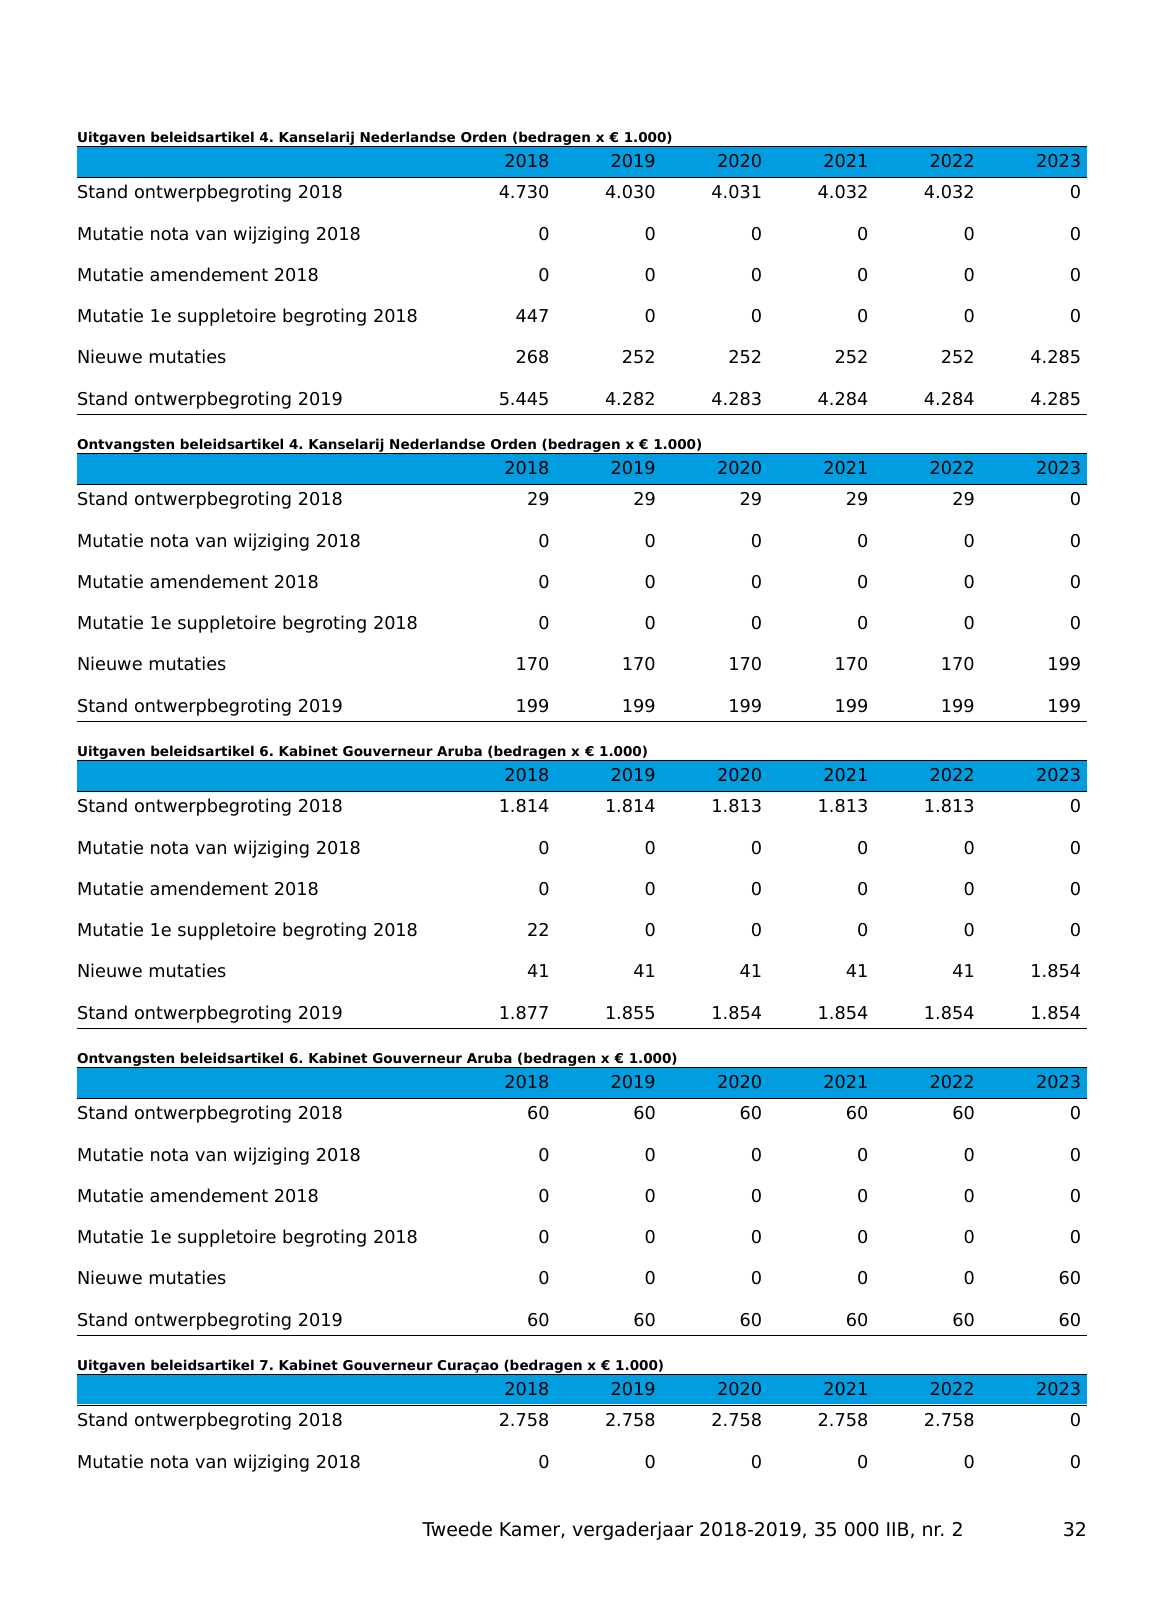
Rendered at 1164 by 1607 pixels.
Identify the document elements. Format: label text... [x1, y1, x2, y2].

table_cell 0 [874, 306, 980, 327]
table_cell 29 [768, 485, 874, 510]
table_cell 41 [449, 961, 555, 982]
table_cell [768, 1165, 874, 1186]
table_cell [768, 634, 874, 654]
table_cell 2020 [661, 454, 768, 484]
table_cell 0 [661, 1227, 768, 1248]
table_cell [449, 1165, 555, 1186]
table_cell Mutatie amendement 2018 [77, 1186, 449, 1206]
table_cell Mutatie nota van wijziging 2018 [77, 1145, 449, 1165]
table_cell 0 [768, 920, 874, 941]
table_cell [768, 593, 874, 613]
table_cell [555, 593, 661, 613]
table_cell [980, 675, 1087, 696]
table_cell Mutatie nota van wijziging 2018 [77, 1452, 449, 1472]
table_cell 0 [768, 1186, 874, 1206]
table_cell Nieuwe mutaties [77, 348, 449, 368]
table_cell 0 [768, 224, 874, 244]
table_cell 2023 [980, 147, 1087, 177]
table_cell 0 [980, 1227, 1087, 1248]
table_cell [77, 761, 449, 791]
table_cell 0 [449, 265, 555, 286]
table_header Ontvangsten beleidsartikel 6. Kabinet Gouverneur Aruba (bedragen x € 1.000) [77, 1051, 1087, 1067]
table_cell Stand ontwerpbegroting 2018 [77, 1099, 449, 1124]
table_cell [449, 286, 555, 306]
table_cell 2020 [661, 1068, 768, 1098]
table_cell 0 [980, 572, 1087, 592]
table_cell [661, 203, 768, 224]
table_cell [661, 551, 768, 572]
table_cell 0 [980, 531, 1087, 551]
table_cell 2021 [768, 147, 874, 177]
table_cell 1.813 [661, 792, 768, 817]
table_cell 0 [449, 1186, 555, 1206]
table_cell [77, 510, 449, 531]
table_cell [661, 327, 768, 347]
table_cell 199 [980, 654, 1087, 675]
table_cell 1.854 [661, 1003, 768, 1028]
table_cell [449, 858, 555, 879]
table_cell 60 [980, 1268, 1087, 1289]
table_cell [874, 1165, 980, 1186]
table_cell [661, 941, 768, 961]
table_header Uitgaven beleidsartikel 7. Kabinet Gouverneur Curaçao (bedragen x € 1.000) [77, 1358, 1087, 1373]
table_cell [874, 817, 980, 838]
table_cell 2.758 [555, 1406, 661, 1431]
table_cell 199 [555, 696, 661, 721]
table_cell [555, 551, 661, 572]
table_cell [661, 1248, 768, 1268]
table_cell Mutatie nota van wijziging 2018 [77, 531, 449, 551]
table_cell 4.282 [555, 389, 661, 414]
table_cell 2022 [874, 1068, 980, 1098]
table_cell 1.854 [980, 961, 1087, 982]
table_cell 2.758 [768, 1406, 874, 1431]
table_cell [555, 1124, 661, 1144]
table_cell [874, 858, 980, 879]
table_cell 41 [555, 961, 661, 982]
table_cell 1.877 [449, 1003, 555, 1028]
table_cell [768, 1248, 874, 1268]
table_cell [77, 147, 449, 177]
table_cell 0 [768, 265, 874, 286]
table_cell 4.031 [661, 178, 768, 203]
table_cell [874, 203, 980, 224]
table_cell 0 [661, 613, 768, 634]
table_cell 0 [449, 838, 555, 858]
table_cell 2.758 [449, 1406, 555, 1431]
table_cell [874, 244, 980, 265]
table_cell [768, 1206, 874, 1227]
table_cell 0 [768, 531, 874, 551]
table_cell [555, 368, 661, 389]
table_cell 0 [768, 1268, 874, 1289]
table_cell 0 [449, 1268, 555, 1289]
table_cell 2019 [555, 1375, 661, 1404]
table_cell 0 [980, 485, 1087, 510]
table_cell [768, 1124, 874, 1144]
table_cell [77, 982, 449, 1003]
table_cell [77, 286, 449, 306]
table_cell [768, 286, 874, 306]
table_cell [449, 634, 555, 654]
table_cell 0 [874, 1268, 980, 1289]
table_header Uitgaven beleidsartikel 4. Kanselarij Nederlandse Orden (bedragen x € 1.000) [77, 130, 1087, 146]
table_cell 252 [661, 348, 768, 368]
table_cell [661, 858, 768, 879]
table_cell 0 [555, 1452, 661, 1472]
table_cell 252 [768, 348, 874, 368]
table_cell [980, 368, 1087, 389]
table_cell 29 [449, 485, 555, 510]
table_cell [77, 327, 449, 347]
table_cell 60 [874, 1310, 980, 1335]
table_cell [661, 1165, 768, 1186]
table_cell [661, 1289, 768, 1309]
table_cell 199 [874, 696, 980, 721]
table_cell [768, 244, 874, 265]
table_header Uitgaven beleidsartikel 6. Kabinet Gouverneur Aruba (bedragen x € 1.000) [77, 744, 1087, 759]
table_cell 0 [874, 879, 980, 899]
table_cell Mutatie nota van wijziging 2018 [77, 224, 449, 244]
table_cell 0 [555, 1268, 661, 1289]
table_cell 41 [874, 961, 980, 982]
table_cell 0 [874, 265, 980, 286]
table_cell [980, 1248, 1087, 1268]
table_cell 2023 [980, 1375, 1087, 1404]
table_header Ontvangsten beleidsartikel 4. Kanselarij Nederlandse Orden (bedragen x € 1.000) [77, 437, 1087, 453]
table_cell 0 [555, 1145, 661, 1165]
table_cell [77, 551, 449, 572]
table_cell [449, 327, 555, 347]
table_cell [449, 1289, 555, 1309]
table_cell 199 [768, 696, 874, 721]
table_cell 252 [555, 348, 661, 368]
table_cell [555, 941, 661, 961]
table_cell Mutatie nota van wijziging 2018 [77, 838, 449, 858]
table_cell [77, 454, 449, 484]
table_cell 22 [449, 920, 555, 941]
table_cell [449, 593, 555, 613]
table_cell 0 [980, 1099, 1087, 1124]
table_cell 0 [449, 224, 555, 244]
table_cell [874, 675, 980, 696]
table_cell 0 [555, 838, 661, 858]
table_cell [874, 327, 980, 347]
table_cell 0 [555, 224, 661, 244]
table_cell [661, 900, 768, 920]
table_cell 0 [449, 572, 555, 592]
table_cell 0 [661, 879, 768, 899]
table_cell [555, 858, 661, 879]
table_cell 4.730 [449, 178, 555, 203]
table_cell Mutatie 1e suppletoire begroting 2018 [77, 613, 449, 634]
table_cell 60 [980, 1310, 1087, 1335]
table_cell [77, 593, 449, 613]
table_cell 0 [980, 178, 1087, 203]
table_cell [661, 1431, 768, 1452]
table_cell [449, 368, 555, 389]
table_cell 0 [874, 1186, 980, 1206]
table_cell 2020 [661, 147, 768, 177]
table_cell [874, 900, 980, 920]
table_cell 2019 [555, 147, 661, 177]
table_cell 2.758 [874, 1406, 980, 1431]
table_cell Mutatie 1e suppletoire begroting 2018 [77, 306, 449, 327]
table_cell Stand ontwerpbegroting 2019 [77, 696, 449, 721]
table_cell 2021 [768, 1375, 874, 1404]
table_cell 4.284 [874, 389, 980, 414]
table_cell 0 [980, 1145, 1087, 1165]
table_cell [980, 817, 1087, 838]
table_cell [77, 244, 449, 265]
table_cell 2021 [768, 761, 874, 791]
table_cell 0 [980, 613, 1087, 634]
table_cell [555, 286, 661, 306]
table_cell Mutatie amendement 2018 [77, 879, 449, 899]
table_cell 41 [768, 961, 874, 982]
table_cell [77, 941, 449, 961]
table_cell [555, 327, 661, 347]
table_cell 2023 [980, 761, 1087, 791]
table_cell [768, 817, 874, 838]
table_cell 0 [874, 224, 980, 244]
table_cell 0 [874, 838, 980, 858]
table_cell [980, 203, 1087, 224]
table_cell Mutatie 1e suppletoire begroting 2018 [77, 1227, 449, 1248]
table_cell Mutatie amendement 2018 [77, 572, 449, 592]
table_cell [77, 1289, 449, 1309]
table_cell [768, 551, 874, 572]
table_cell 0 [768, 1227, 874, 1248]
table_cell [768, 1431, 874, 1452]
table_cell [874, 593, 980, 613]
table_cell 0 [980, 265, 1087, 286]
table_cell 2018 [449, 761, 555, 791]
table_cell 1.813 [874, 792, 980, 817]
table_cell [980, 900, 1087, 920]
table_cell 0 [555, 613, 661, 634]
table_cell 4.032 [768, 178, 874, 203]
table_cell 170 [555, 654, 661, 675]
table_cell [555, 1289, 661, 1309]
table_cell 0 [661, 1268, 768, 1289]
table_cell 60 [768, 1310, 874, 1335]
table_cell 0 [661, 572, 768, 592]
table_cell [449, 675, 555, 696]
table_cell 2018 [449, 147, 555, 177]
table_cell 0 [555, 1227, 661, 1248]
table_cell [661, 286, 768, 306]
table_cell [768, 1289, 874, 1309]
table_cell 2022 [874, 454, 980, 484]
table_cell 2022 [874, 1375, 980, 1404]
table_cell 0 [661, 306, 768, 327]
table_cell 170 [768, 654, 874, 675]
table_cell 60 [661, 1310, 768, 1335]
table_cell 29 [874, 485, 980, 510]
table_cell [555, 1431, 661, 1452]
table_cell 0 [874, 1145, 980, 1165]
table_cell 2021 [768, 454, 874, 484]
table_cell [555, 982, 661, 1003]
table_cell 4.285 [980, 348, 1087, 368]
table_cell [874, 286, 980, 306]
table_cell Mutatie 1e suppletoire begroting 2018 [77, 920, 449, 941]
table_cell 0 [555, 920, 661, 941]
table_cell 29 [661, 485, 768, 510]
table_cell 0 [661, 920, 768, 941]
table_cell [555, 203, 661, 224]
table_cell 170 [874, 654, 980, 675]
table_cell 2018 [449, 1375, 555, 1404]
table_cell [77, 634, 449, 654]
table_cell 0 [555, 531, 661, 551]
table_cell [449, 982, 555, 1003]
table_cell 0 [449, 531, 555, 551]
table_cell 2022 [874, 147, 980, 177]
table_cell Nieuwe mutaties [77, 1268, 449, 1289]
table_cell 0 [768, 838, 874, 858]
table_cell 170 [449, 654, 555, 675]
table_cell 0 [555, 1186, 661, 1206]
table_cell [555, 510, 661, 531]
table_cell 5.445 [449, 389, 555, 414]
table_cell 0 [661, 1452, 768, 1472]
table_cell 199 [661, 696, 768, 721]
table_cell [980, 634, 1087, 654]
table_cell 0 [874, 613, 980, 634]
table_cell 0 [980, 306, 1087, 327]
table_cell [661, 675, 768, 696]
table_cell 60 [449, 1099, 555, 1124]
table_cell [874, 1289, 980, 1309]
table_cell [661, 244, 768, 265]
table_cell 2.758 [661, 1406, 768, 1431]
table_cell [874, 982, 980, 1003]
table_cell [449, 1206, 555, 1227]
table_cell 0 [874, 920, 980, 941]
table_cell 1.814 [555, 792, 661, 817]
table_cell [874, 551, 980, 572]
table_cell [980, 551, 1087, 572]
table_cell 0 [768, 613, 874, 634]
table_cell [449, 203, 555, 224]
table_cell Stand ontwerpbegroting 2018 [77, 1406, 449, 1431]
table_cell 0 [874, 572, 980, 592]
table_cell 60 [768, 1099, 874, 1124]
table_cell 0 [661, 265, 768, 286]
table_cell [77, 675, 449, 696]
table_cell 0 [980, 1452, 1087, 1472]
table_cell 0 [555, 879, 661, 899]
table_cell 199 [980, 696, 1087, 721]
table_cell Stand ontwerpbegroting 2019 [77, 389, 449, 414]
table_cell [555, 244, 661, 265]
table_cell [768, 900, 874, 920]
table_cell [77, 1206, 449, 1227]
table_cell [555, 900, 661, 920]
table_cell [980, 244, 1087, 265]
table_cell 0 [449, 613, 555, 634]
table_cell 0 [661, 1145, 768, 1165]
table_cell [661, 368, 768, 389]
table_cell 0 [661, 838, 768, 858]
table_cell [980, 327, 1087, 347]
table_cell [77, 900, 449, 920]
table_cell 0 [555, 306, 661, 327]
table_cell 0 [768, 1452, 874, 1472]
table_cell Nieuwe mutaties [77, 654, 449, 675]
table_cell 252 [874, 348, 980, 368]
table_cell [449, 1124, 555, 1144]
table_cell 0 [980, 792, 1087, 817]
table_cell [449, 941, 555, 961]
table_cell [980, 1165, 1087, 1186]
table_cell [661, 1206, 768, 1227]
table_cell 1.854 [980, 1003, 1087, 1028]
table_cell [980, 510, 1087, 531]
table_cell [77, 1431, 449, 1452]
table_cell [449, 244, 555, 265]
table_cell 0 [874, 1227, 980, 1248]
table_cell Stand ontwerpbegroting 2018 [77, 485, 449, 510]
table_cell [449, 817, 555, 838]
table_cell 2019 [555, 1068, 661, 1098]
table_cell [661, 982, 768, 1003]
table_cell 0 [874, 531, 980, 551]
table_cell [77, 368, 449, 389]
table_cell 0 [661, 224, 768, 244]
table_cell [555, 817, 661, 838]
table_cell [449, 1248, 555, 1268]
table_cell 0 [768, 572, 874, 592]
table_cell 0 [449, 1145, 555, 1165]
table_cell [768, 675, 874, 696]
table_cell 2019 [555, 761, 661, 791]
table_cell 0 [980, 920, 1087, 941]
table_cell [980, 286, 1087, 306]
table_cell [449, 1431, 555, 1452]
table_cell [77, 817, 449, 838]
table_cell [980, 858, 1087, 879]
table_cell [555, 1165, 661, 1186]
table_cell 2018 [449, 454, 555, 484]
table_cell 2023 [980, 454, 1087, 484]
table_cell [77, 1248, 449, 1268]
table_cell 0 [980, 224, 1087, 244]
table_cell 0 [768, 1145, 874, 1165]
table_cell 0 [980, 1406, 1087, 1431]
table_cell 0 [449, 1452, 555, 1472]
table_cell [874, 1431, 980, 1452]
table_cell Stand ontwerpbegroting 2018 [77, 792, 449, 817]
table_cell [555, 634, 661, 654]
table_cell 0 [555, 572, 661, 592]
table_cell 2019 [555, 454, 661, 484]
table_cell [980, 1431, 1087, 1452]
table_cell [449, 900, 555, 920]
table_cell 2020 [661, 1375, 768, 1404]
table_cell 2021 [768, 1068, 874, 1098]
table_cell [768, 327, 874, 347]
table_cell [768, 982, 874, 1003]
table_cell 2018 [449, 1068, 555, 1098]
table_cell [980, 1289, 1087, 1309]
table_cell 29 [555, 485, 661, 510]
table_cell 4.030 [555, 178, 661, 203]
table_cell 2023 [980, 1068, 1087, 1098]
table_cell [874, 1206, 980, 1227]
table_cell [77, 1375, 449, 1404]
table_cell [661, 817, 768, 838]
table_cell [661, 510, 768, 531]
table_cell 0 [555, 265, 661, 286]
table_cell [661, 634, 768, 654]
table_cell 0 [768, 306, 874, 327]
table_cell [874, 1124, 980, 1144]
table_cell Stand ontwerpbegroting 2019 [77, 1003, 449, 1028]
table_cell [768, 858, 874, 879]
table_cell 1.855 [555, 1003, 661, 1028]
table_cell [555, 1248, 661, 1268]
table_cell [661, 593, 768, 613]
table_cell 447 [449, 306, 555, 327]
table_cell 268 [449, 348, 555, 368]
table_cell 0 [661, 1186, 768, 1206]
table_cell Stand ontwerpbegroting 2019 [77, 1310, 449, 1335]
table_cell [555, 675, 661, 696]
table_cell [661, 1124, 768, 1144]
table_cell 60 [661, 1099, 768, 1124]
table_cell [980, 593, 1087, 613]
table_cell 2020 [661, 761, 768, 791]
table_cell [555, 1206, 661, 1227]
table_cell 60 [555, 1099, 661, 1124]
table_cell Stand ontwerpbegroting 2018 [77, 178, 449, 203]
table_cell [449, 551, 555, 572]
table_cell [77, 1124, 449, 1144]
table_cell [874, 634, 980, 654]
table_cell 199 [449, 696, 555, 721]
table_cell 0 [449, 1227, 555, 1248]
table_cell 4.284 [768, 389, 874, 414]
table_cell 0 [874, 1452, 980, 1472]
table_cell 1.854 [768, 1003, 874, 1028]
table_cell 60 [449, 1310, 555, 1335]
table_cell 1.854 [874, 1003, 980, 1028]
table_cell [77, 203, 449, 224]
table_cell [980, 982, 1087, 1003]
table_cell [77, 858, 449, 879]
table_cell Nieuwe mutaties [77, 961, 449, 982]
table_cell 1.813 [768, 792, 874, 817]
table_cell [874, 941, 980, 961]
table_cell 1.814 [449, 792, 555, 817]
table_cell [449, 510, 555, 531]
table_cell [874, 510, 980, 531]
table_cell 0 [980, 838, 1087, 858]
table_cell 60 [874, 1099, 980, 1124]
table_cell [874, 1248, 980, 1268]
table_cell 4.032 [874, 178, 980, 203]
table_cell 0 [768, 879, 874, 899]
table_cell 4.283 [661, 389, 768, 414]
table_cell Mutatie amendement 2018 [77, 265, 449, 286]
table_cell [980, 1206, 1087, 1227]
table_cell [768, 510, 874, 531]
table_cell [768, 203, 874, 224]
table_cell 0 [980, 879, 1087, 899]
table_cell 60 [555, 1310, 661, 1335]
table_cell 41 [661, 961, 768, 982]
table_cell [980, 941, 1087, 961]
table_cell [768, 941, 874, 961]
table_cell [980, 1124, 1087, 1144]
table_cell 0 [980, 1186, 1087, 1206]
table_cell [77, 1165, 449, 1186]
table_cell 170 [661, 654, 768, 675]
table_cell [874, 368, 980, 389]
table_cell 2022 [874, 761, 980, 791]
table_cell [768, 368, 874, 389]
table_cell 4.285 [980, 389, 1087, 414]
table_cell [77, 1068, 449, 1098]
table_cell 0 [449, 879, 555, 899]
table_cell 0 [661, 531, 768, 551]
